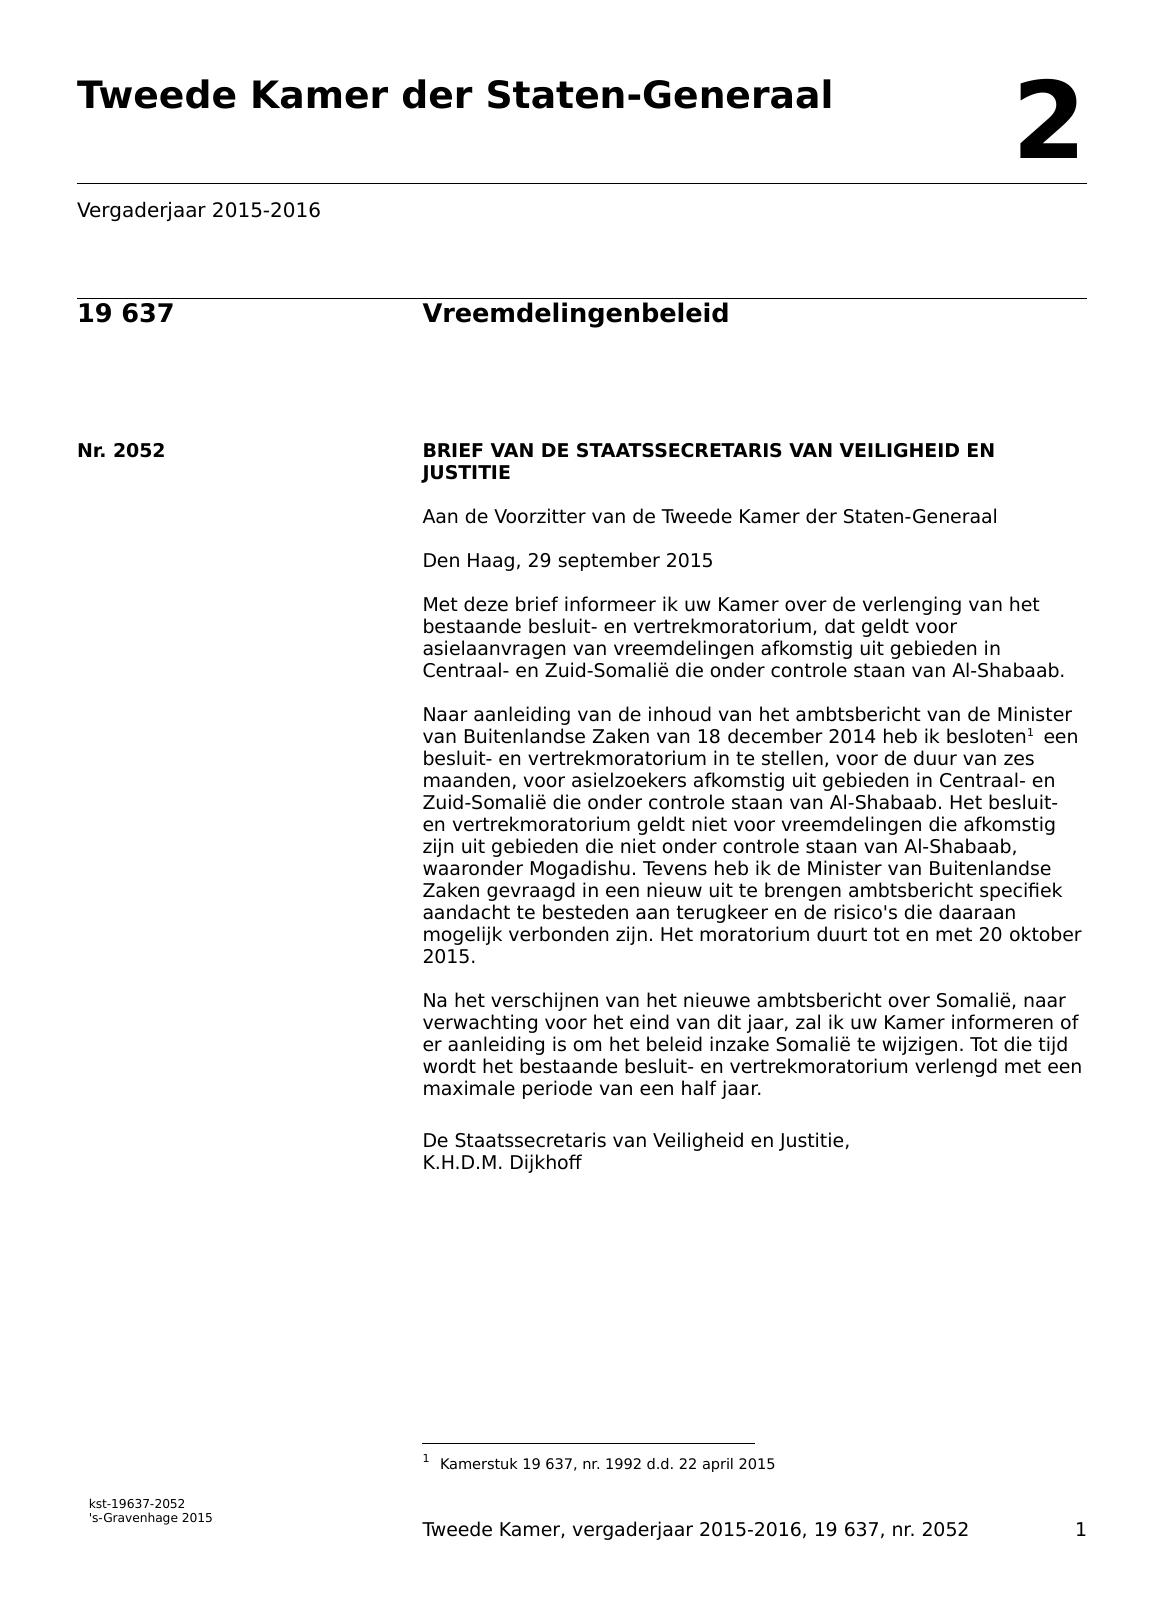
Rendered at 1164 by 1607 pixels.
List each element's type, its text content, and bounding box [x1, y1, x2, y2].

subtitle Nr. 2052 BRIEF VAN DE STAATSSECRETARIS VAN VEILIGHEID EN JUSTITIE [77, 440, 1087, 484]
text Naar aanleiding van de inhoud van het ambtsbericht van de Minister van Buitenlandse Zaken van 18 december 2014 heb ik besloten een besluit- en vertrekmoratorium in te stellen, voor de duur van zes maanden, voor asielzoekers afkomstig uit gebieden in Centraal- en Zuid-Somalië die onder controle staan van Al-Shabaab. Het besluit- en vertrekmoratorium geldt niet voor vreemdelingen die afkomstig zijn uit gebieden die niet onder controle staan van Al-Shabaab, waaronder Mogadishu. Tevens heb ik de Minister van Buitenlandse Zaken gevraagd in een nieuw uit te brengen ambtsbericht specifiek aandacht te besteden aan terugkeer en de risico's die daaraan mogelijk verbonden zijn. Het moratorium duurt tot en met 20 oktober 2015. [422, 704, 1087, 968]
text Kamerstuk 19 637, nr. 1992 d.d. 22 april 2015 [422, 1452, 1087, 1474]
text Den Haag, 29 september 2015 [422, 550, 1087, 572]
subtitle 19 637 Vreemdelingenbeleid [77, 299, 1087, 329]
table_header 2 [886, 59, 1087, 183]
text Met deze brief informeer ik uw Kamer over de verlenging van het bestaande besluit- en vertrekmoratorium, dat geldt voor asielaanvragen van vreemdelingen afkomstig uit gebieden in Centraal- en Zuid-Somalië die onder controle staan van Al-Shabaab. [422, 594, 1087, 682]
text Aan de Voorzitter van de Tweede Kamer der Staten-Generaal [422, 506, 1087, 528]
text De Staatssecretaris van Veiligheid en Justitie, K.H.D.M. Dijkhoff [422, 1130, 1087, 1174]
text Na het verschijnen van het nieuwe ambtsbericht over Somalië, naar verwachting voor het eind van dit jaar, zal ik uw Kamer informeren of er aanleiding is om het beleid inzake Somalië te wijzigen. Tot die tijd wordt het bestaande besluit- en vertrekmoratorium verlengd met een maximale periode van een half jaar. [422, 990, 1087, 1100]
table_header Tweede Kamer der Staten-Generaal [77, 59, 886, 183]
text 's-Gravenhage 2015 [88, 1511, 323, 1525]
text kst-19637-2052 [88, 1497, 323, 1511]
table_cell Vergaderjaar 2015-2016 [77, 184, 1087, 298]
